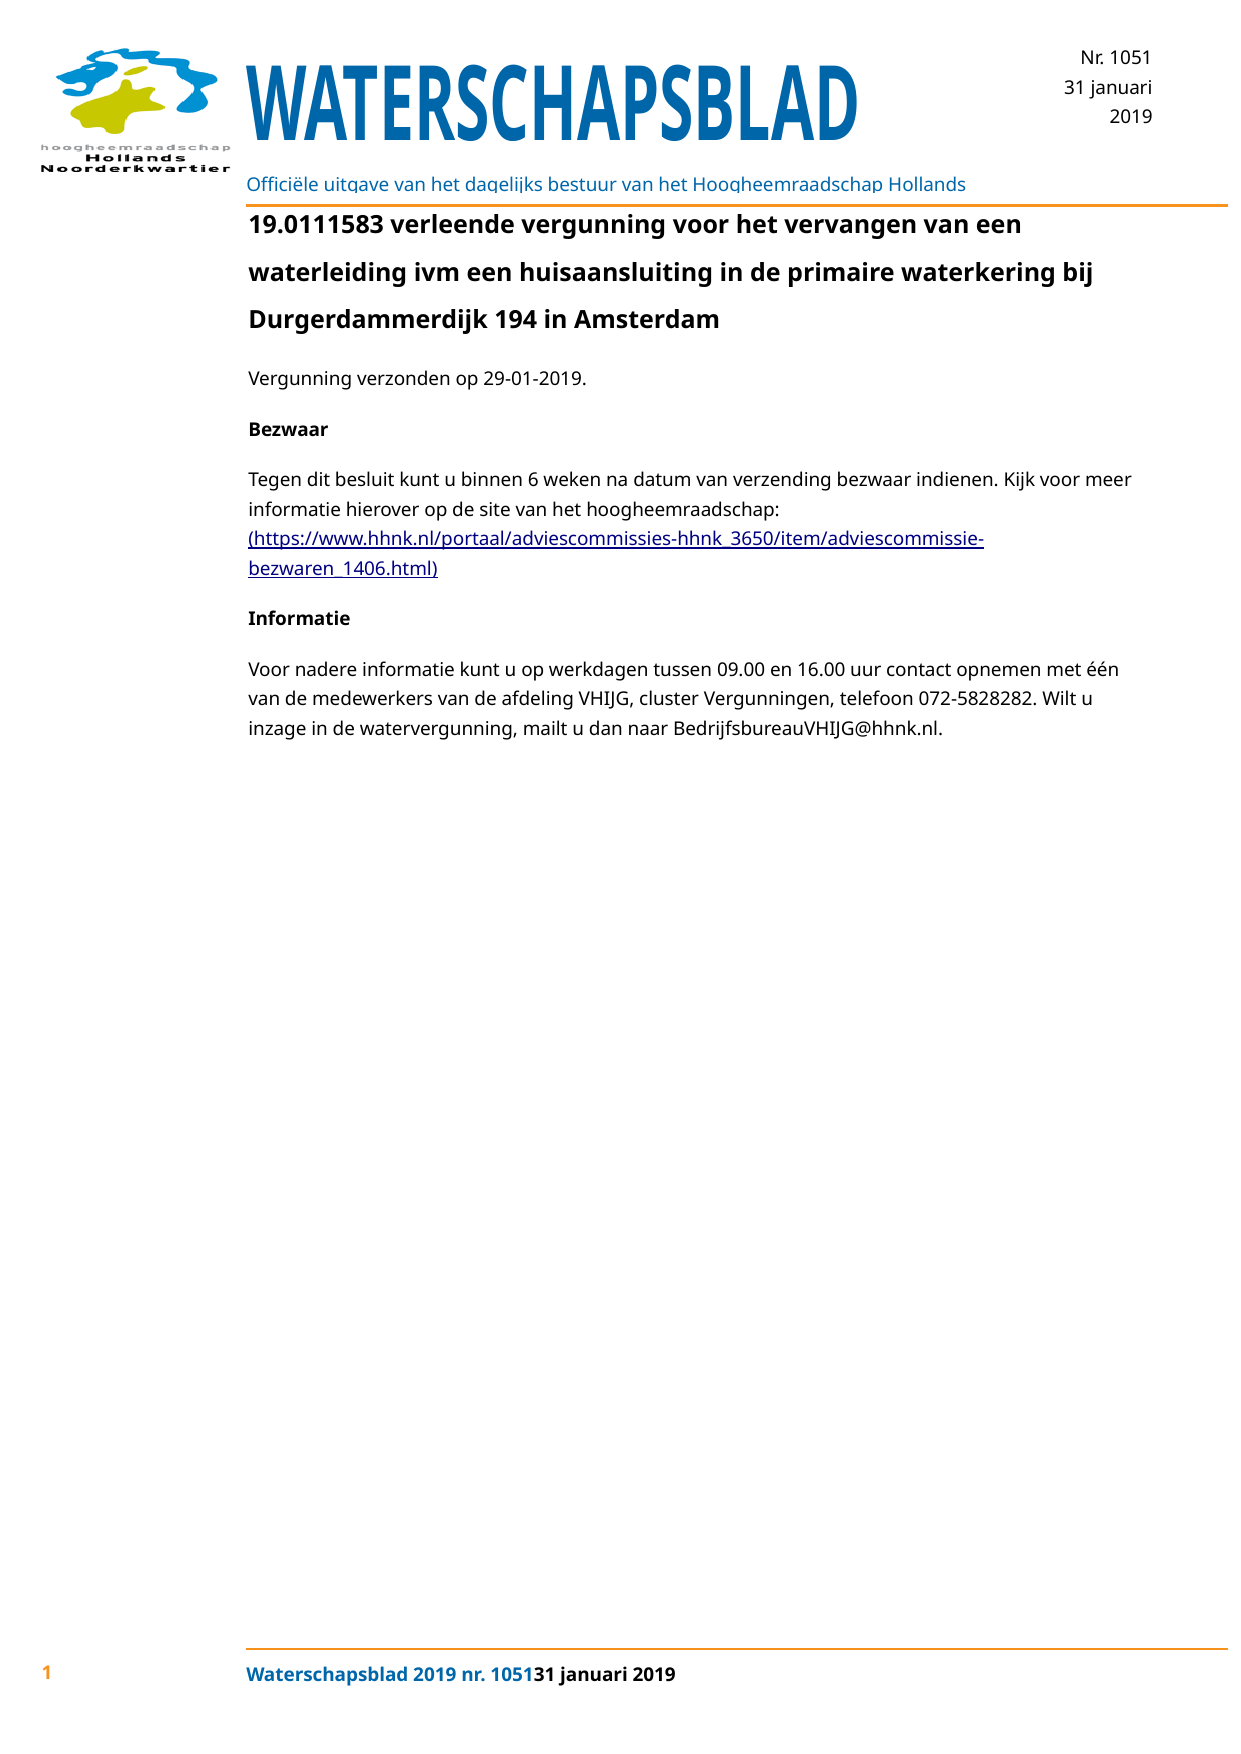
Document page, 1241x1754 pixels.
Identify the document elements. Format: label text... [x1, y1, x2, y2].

text Tegen dit besluit kunt u binnen 6 weken na datum van verzending bezwaar indienen. Kijk voor meer informatie hierover op de site van het hoogheemraadschap: (https://www.hhnk.nl/portaal/adviescommissies-hhnk_3650/item/adviescommissie-bezwaren_1406.html) [248, 466, 1152, 581]
picture [41, 47, 231, 172]
text Vergunning verzonden op 29-01-2019. [248, 366, 1152, 391]
text Voor nadere informatie kunt u op werkdagen tussen 09.00 en 16.00 uur contact opnemen met één van de medewerkers van de afdeling VHIJG, cluster Vergunningen, telefoon 072-5828282. Wilt u inzage in de watervergunning, mailt u dan naar BedrijfsbureauVHIJG@hhnk.nl. [248, 656, 1152, 741]
text 19.0111583 verleende vergunning voor het vervangen van een waterleiding ivm een huisaansluiting in de primaire waterkering bij Durgerdammerdijk 194 in Amsterdam [248, 207, 1152, 336]
text Bezwaar [248, 416, 1152, 442]
text Informatie [248, 606, 1152, 631]
